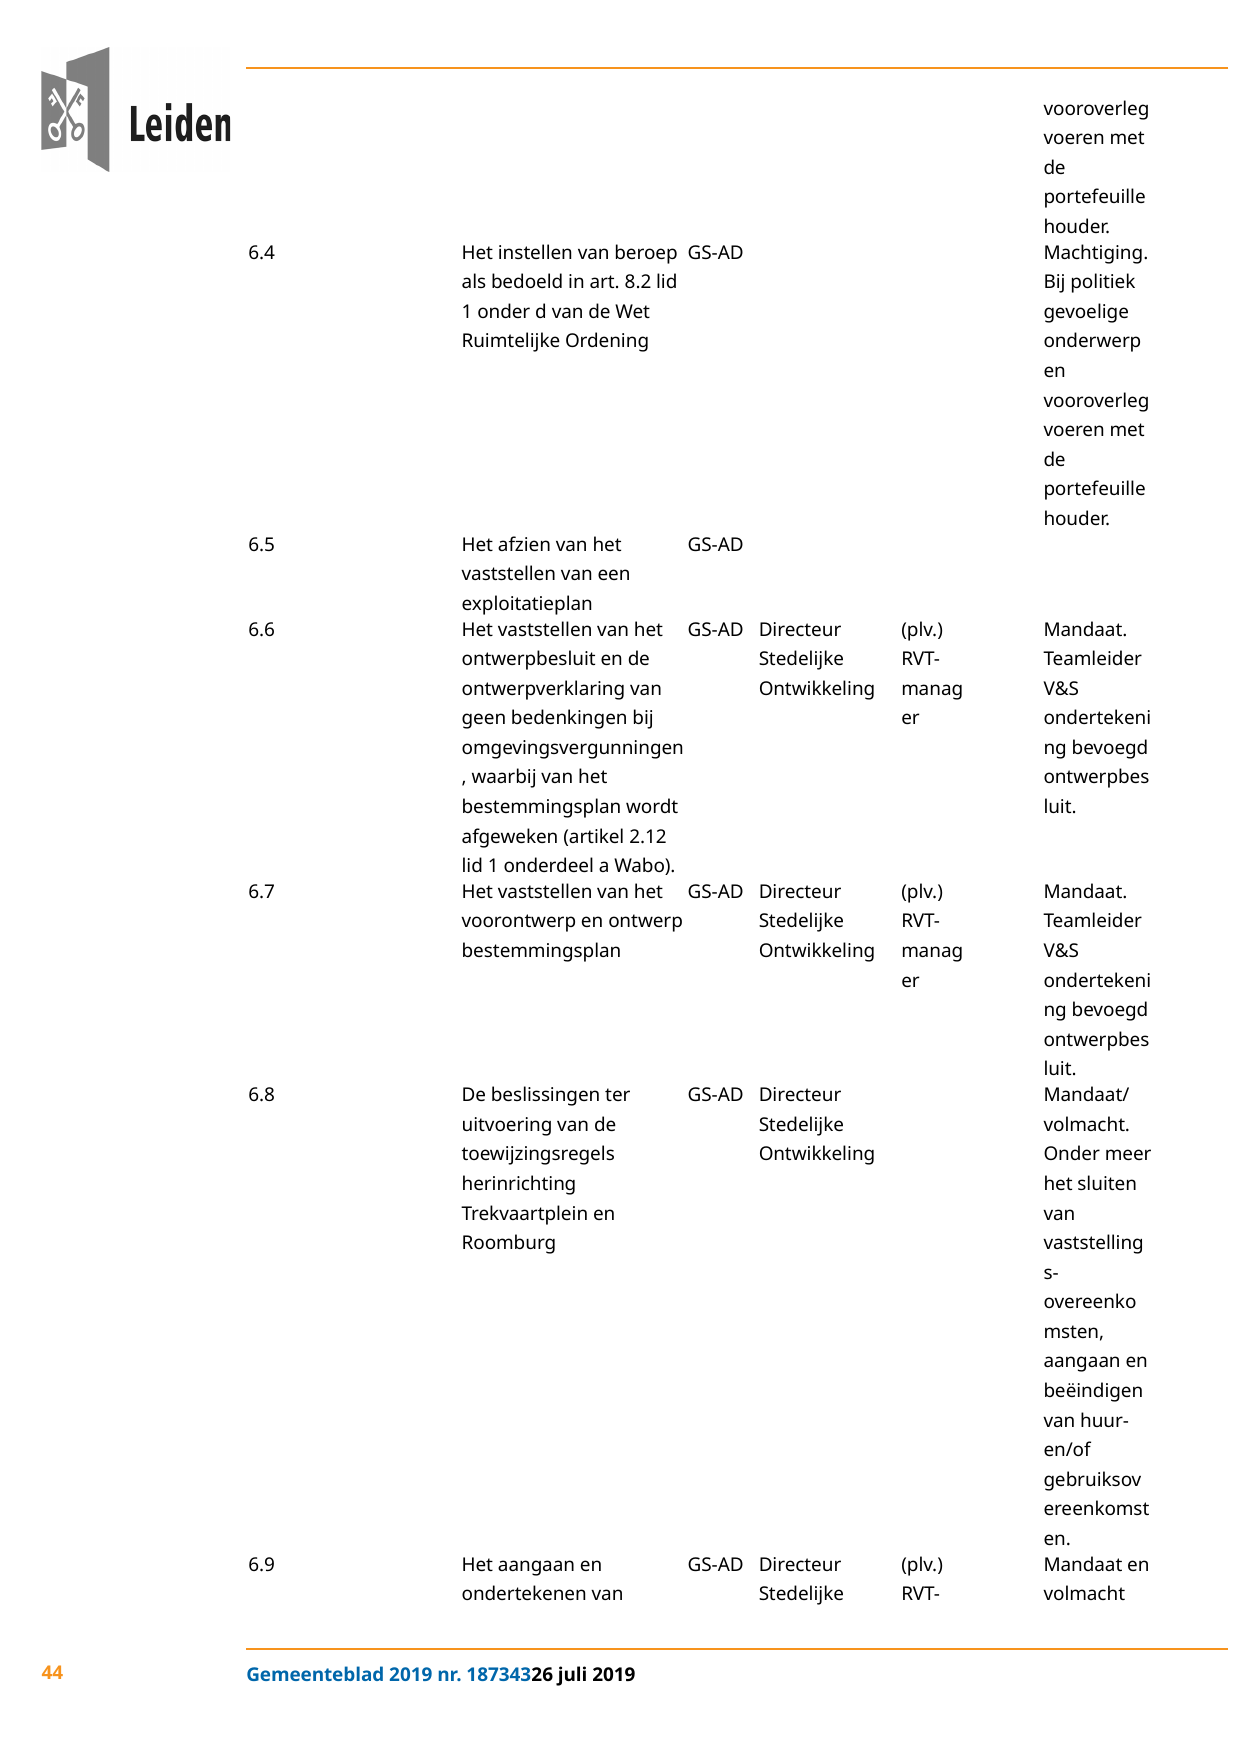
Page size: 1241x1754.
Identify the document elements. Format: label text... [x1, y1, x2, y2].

table_cell [972, 239, 1043, 531]
table_cell Het instellen van beroep als bedoeld in art. 8.2 lid 1 onder d van de Wet Ruimtelijke Ordening [461, 239, 687, 531]
table_cell [759, 239, 901, 531]
table_cell [461, 95, 687, 239]
table_cell (plv.) RVT-manager [901, 616, 972, 878]
table_cell 6.4 [248, 239, 461, 531]
table_cell [972, 1551, 1043, 1606]
table_cell 6.8 [248, 1081, 461, 1551]
table_cell 6.7 [248, 878, 461, 1081]
table_cell GS-AD [688, 616, 758, 878]
table_cell Het vaststellen van het ontwerpbesluit en de ontwerpverklaring van geen bedenkingen bij omgevingsvergunningen, waarbij van het bestemmingsplan wordt afgeweken (artikel 2.12 lid 1 onderdeel a Wabo). [461, 616, 687, 878]
table_cell Mandaat. Teamleider V&S ondertekening bevoegd ontwerpbesluit. [1043, 878, 1152, 1081]
table_cell 6.6 [248, 616, 461, 878]
table_cell Het vaststellen van het voorontwerp en ontwerp bestemmingsplan [461, 878, 687, 1081]
table_cell [972, 95, 1043, 239]
table_cell Machtiging. Bij politiek gevoelige onderwerpen vooroverleg voeren met de portefeuillehouder. [1043, 239, 1152, 531]
table_cell [901, 95, 972, 239]
table_cell Mandaat. Teamleider V&S ondertekening bevoegd ontwerpbesluit. [1043, 616, 1152, 878]
table_cell (plv.) RVT- [901, 1551, 972, 1606]
table_cell 6.9 [248, 1551, 461, 1606]
table_cell Directeur Stedelijke Ontwikkeling [759, 878, 901, 1081]
table_cell [972, 878, 1043, 1081]
table_cell [759, 531, 901, 616]
table_cell De beslissingen ter uitvoering van de toewijzingsregels herinrichting Trekvaartplein en Roomburg [461, 1081, 687, 1551]
table_cell [972, 531, 1043, 616]
table_cell GS-AD [688, 239, 758, 531]
table_cell Directeur Stedelijke [759, 1551, 901, 1606]
table_cell [972, 1081, 1043, 1551]
table_cell Het aangaan en ondertekenen van [461, 1551, 687, 1606]
table_cell Mandaat/volmacht. Onder meer het sluiten van vaststellings- overeenkomsten, aangaan en beëindigen van huur- en/of gebruiksovereenkomsten. [1043, 1081, 1152, 1551]
table_cell [972, 616, 1043, 878]
table_cell [1043, 531, 1152, 616]
table_cell [688, 95, 758, 239]
table_cell [759, 95, 901, 239]
table_cell 6.5 [248, 531, 461, 616]
table_cell Mandaat en volmacht [1043, 1551, 1152, 1606]
table_cell Het afzien van het vaststellen van een exploitatieplan [461, 531, 687, 616]
table_cell [901, 531, 972, 616]
table_cell [901, 239, 972, 531]
table_cell Directeur Stedelijke Ontwikkeling [759, 1081, 901, 1551]
table_cell (plv.) RVT-manager [901, 878, 972, 1081]
table_cell [901, 1081, 972, 1551]
table_cell GS-AD [688, 531, 758, 616]
table_cell Directeur Stedelijke Ontwikkeling [759, 616, 901, 878]
table_cell [248, 95, 461, 239]
table_cell GS-AD [688, 878, 758, 1081]
table_cell vooroverleg voeren met de portefeuillehouder. [1043, 95, 1152, 239]
picture [41, 47, 231, 172]
table_cell GS-AD [688, 1551, 758, 1606]
table_cell GS-AD [688, 1081, 758, 1551]
